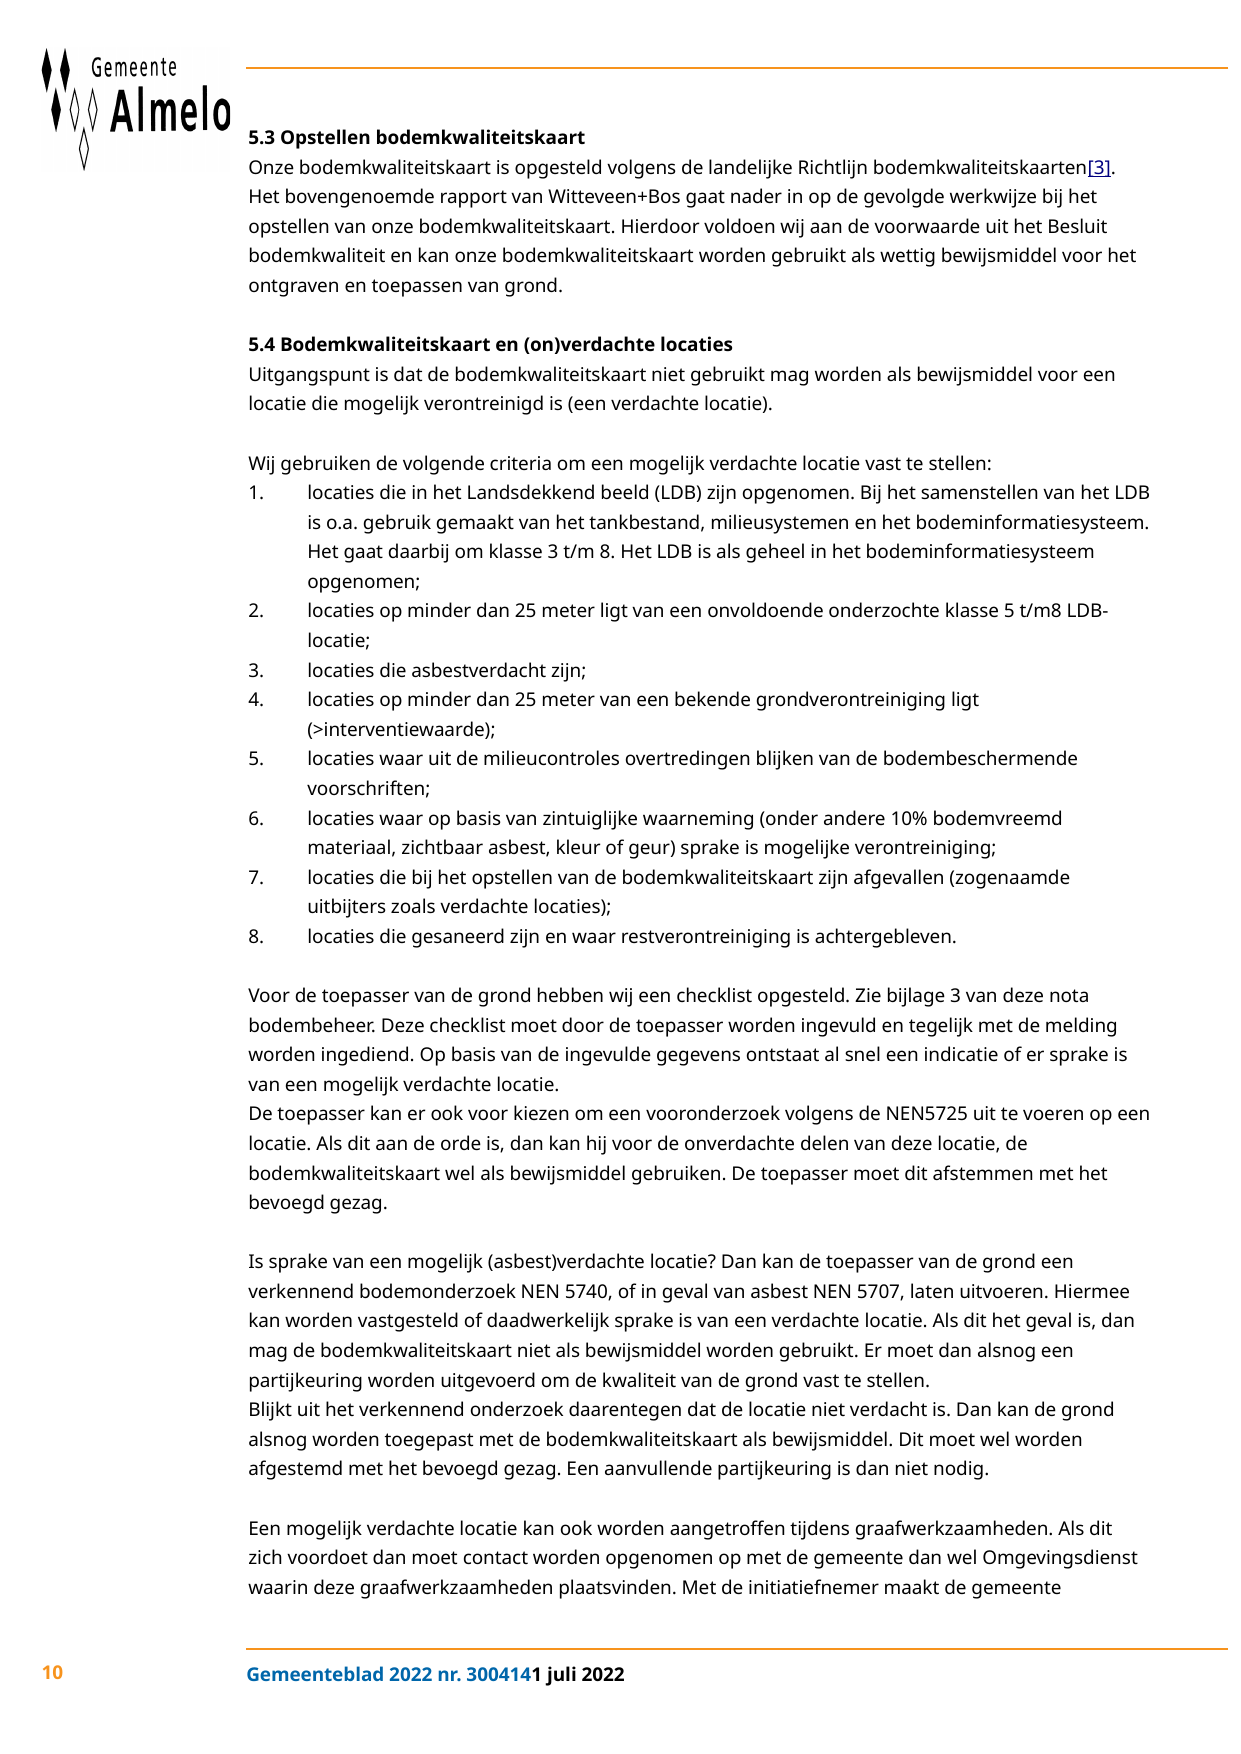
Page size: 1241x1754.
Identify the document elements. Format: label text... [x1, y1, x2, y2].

text Blijkt uit het verkennend onderzoek daarentegen dat de locatie niet verdacht is. Dan kan de grond alsnog worden toegepast met de bodemkwaliteitskaart als bewijsmiddel. Dit moet wel worden afgestemd met het bevoegd gezag. Een aanvullende partijkeuring is dan niet nodig. [248, 1396, 1152, 1481]
list locaties op minder dan 25 meter van een bekende grondverontreiniging ligt (>interventiewaarde); [248, 686, 1152, 742]
text Is sprake van een mogelijk (asbest)verdachte locatie? Dan kan de toepasser van de grond een verkennend bodemonderzoek NEN 5740, of in geval van asbest NEN 5707, laten uitvoeren. Hiermee kan worden vastgesteld of daadwerkelijk sprake is van een verdachte locatie. Als dit het geval is, dan mag de bodemkwaliteitskaart niet als bewijsmiddel worden gebruikt. Er moet dan alsnog een partijkeuring worden uitgevoerd om de kwaliteit van de grond vast te stellen. [248, 1248, 1152, 1393]
list locaties op minder dan 25 meter ligt van een onvoldoende onderzochte klasse 5 t/m8 LDB-locatie; [248, 598, 1152, 653]
list locaties die bij het opstellen van de bodemkwaliteitskaart zijn afgevallen (zogenaamde uitbijters zoals verdachte locaties); [248, 864, 1152, 919]
text Een mogelijk verdachte locatie kan ook worden aangetroffen tijdens graafwerkzaamheden. Als dit zich voordoet dan moet contact worden opgenomen op met de gemeente dan wel Omgevingsdienst waarin deze graafwerkzaamheden plaatsvinden. Met de initiatiefnemer maakt de gemeente [248, 1515, 1152, 1600]
list locaties die gesaneerd zijn en waar restverontreiniging is achtergebleven. [248, 923, 1152, 949]
list locaties waar uit de milieucontroles overtredingen blijken van de bodembeschermende voorschriften; [248, 746, 1152, 801]
text Uitgangspunt is dat de bodemkwaliteitskaart niet gebruikt mag worden als bewijsmiddel voor een locatie die mogelijk verontreinigd is (een verdachte locatie). [248, 361, 1152, 416]
list locaties die asbestverdacht zijn; [248, 657, 1152, 683]
text 5.3 Opstellen bodemkwaliteitskaart [248, 124, 1152, 150]
list locaties waar op basis van zintuiglijke waarneming (onder andere 10% bodemvreemd materiaal, zichtbaar asbest, kleur of geur) sprake is mogelijke verontreiniging; [248, 805, 1152, 860]
list locaties die in het Landsdekkend beeld (LDB) zijn opgenomen. Bij het samenstellen van het LDB is o.a. gebruik gemaakt van het tankbestand, milieusystemen en het bodeminformatiesysteem. Het gaat daarbij om klasse 3 t/m 8. Het LDB is als geheel in het bodeminformatiesysteem opgenomen; [248, 479, 1152, 594]
text Voor de toepasser van de grond hebben wij een checklist opgesteld. Zie bijlage 3 van deze nota bodembeheer. Deze checklist moet door de toepasser worden ingevuld en tegelijk met de melding worden ingediend. Op basis van de ingevulde gegevens ontstaat al snel een indicatie of er sprake is van een mogelijk verdachte locatie. [248, 982, 1152, 1097]
text Onze bodemkwaliteitskaart is opgesteld volgens de landelijke Richtlijn bodemkwaliteitskaarten[3]. Het bovengenoemde rapport van Witteveen+Bos gaat nader in op de gevolgde werkwijze bij het opstellen van onze bodemkwaliteitskaart. Hierdoor voldoen wij aan de voorwaarde uit het Besluit bodemkwaliteit en kan onze bodemkwaliteitskaart worden gebruikt als wettig bewijsmiddel voor het ontgraven en toepassen van grond. [248, 154, 1152, 298]
text 5.4 Bodemkwaliteitskaart en (on)verdachte locaties [248, 331, 1152, 357]
picture [41, 47, 231, 172]
text Wij gebruiken de volgende criteria om een mogelijk verdachte locatie vast te stellen: [248, 450, 1152, 476]
text De toepasser kan er ook voor kiezen om een vooronderzoek volgens de NEN5725 uit te voeren op een locatie. Als dit aan de orde is, dan kan hij voor de onverdachte delen van deze locatie, de bodemkwaliteitskaart wel als bewijsmiddel gebruiken. De toepasser moet dit afstemmen met het bevoegd gezag. [248, 1101, 1152, 1215]
